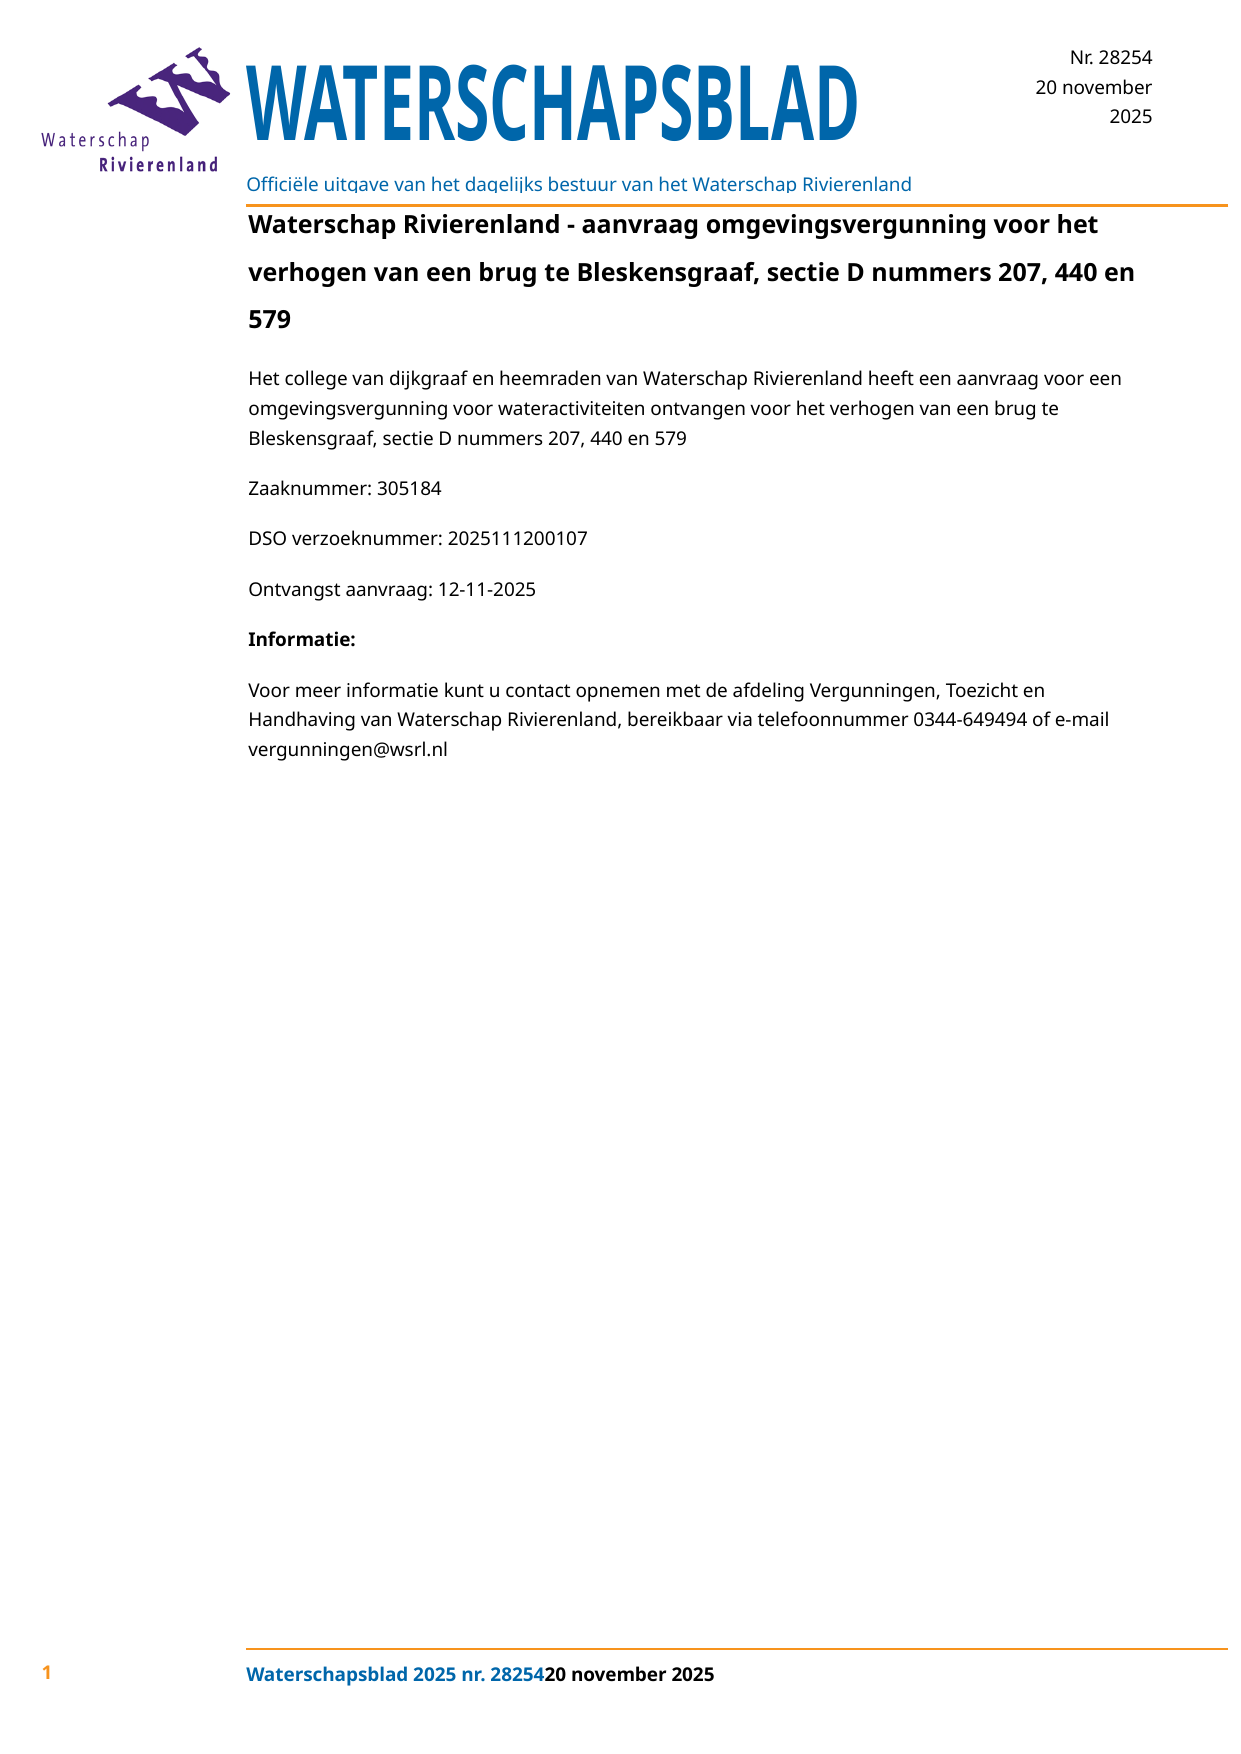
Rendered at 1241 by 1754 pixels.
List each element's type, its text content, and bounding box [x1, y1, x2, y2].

text DSO verzoeknummer: 2025111200107 [248, 526, 1152, 551]
text Voor meer informatie kunt u contact opnemen met de afdeling Vergunningen, Toezicht en Handhaving van Waterschap Rivierenland, bereikbaar via telefoonnummer 0344-649494 of e-mail vergunningen@wsrl.nl [248, 677, 1152, 762]
text Het college van dijkgraaf en heemraden van Waterschap Rivierenland heeft een aanvraag voor een omgevingsvergunning voor wateractiviteiten ontvangen voor het verhogen van een brug te Bleskensgraaf, sectie D nummers 207, 440 en 579 [248, 366, 1152, 450]
picture [41, 47, 231, 172]
text Informatie: [248, 626, 1152, 652]
text Zaaknummer: 305184 [248, 475, 1152, 501]
text Ontvangst aanvraag: 12-11-2025 [248, 576, 1152, 602]
text Waterschap Rivierenland - aanvraag omgevingsvergunning voor het verhogen van een brug te Bleskensgraaf, sectie D nummers 207, 440 en 579 [248, 207, 1152, 336]
